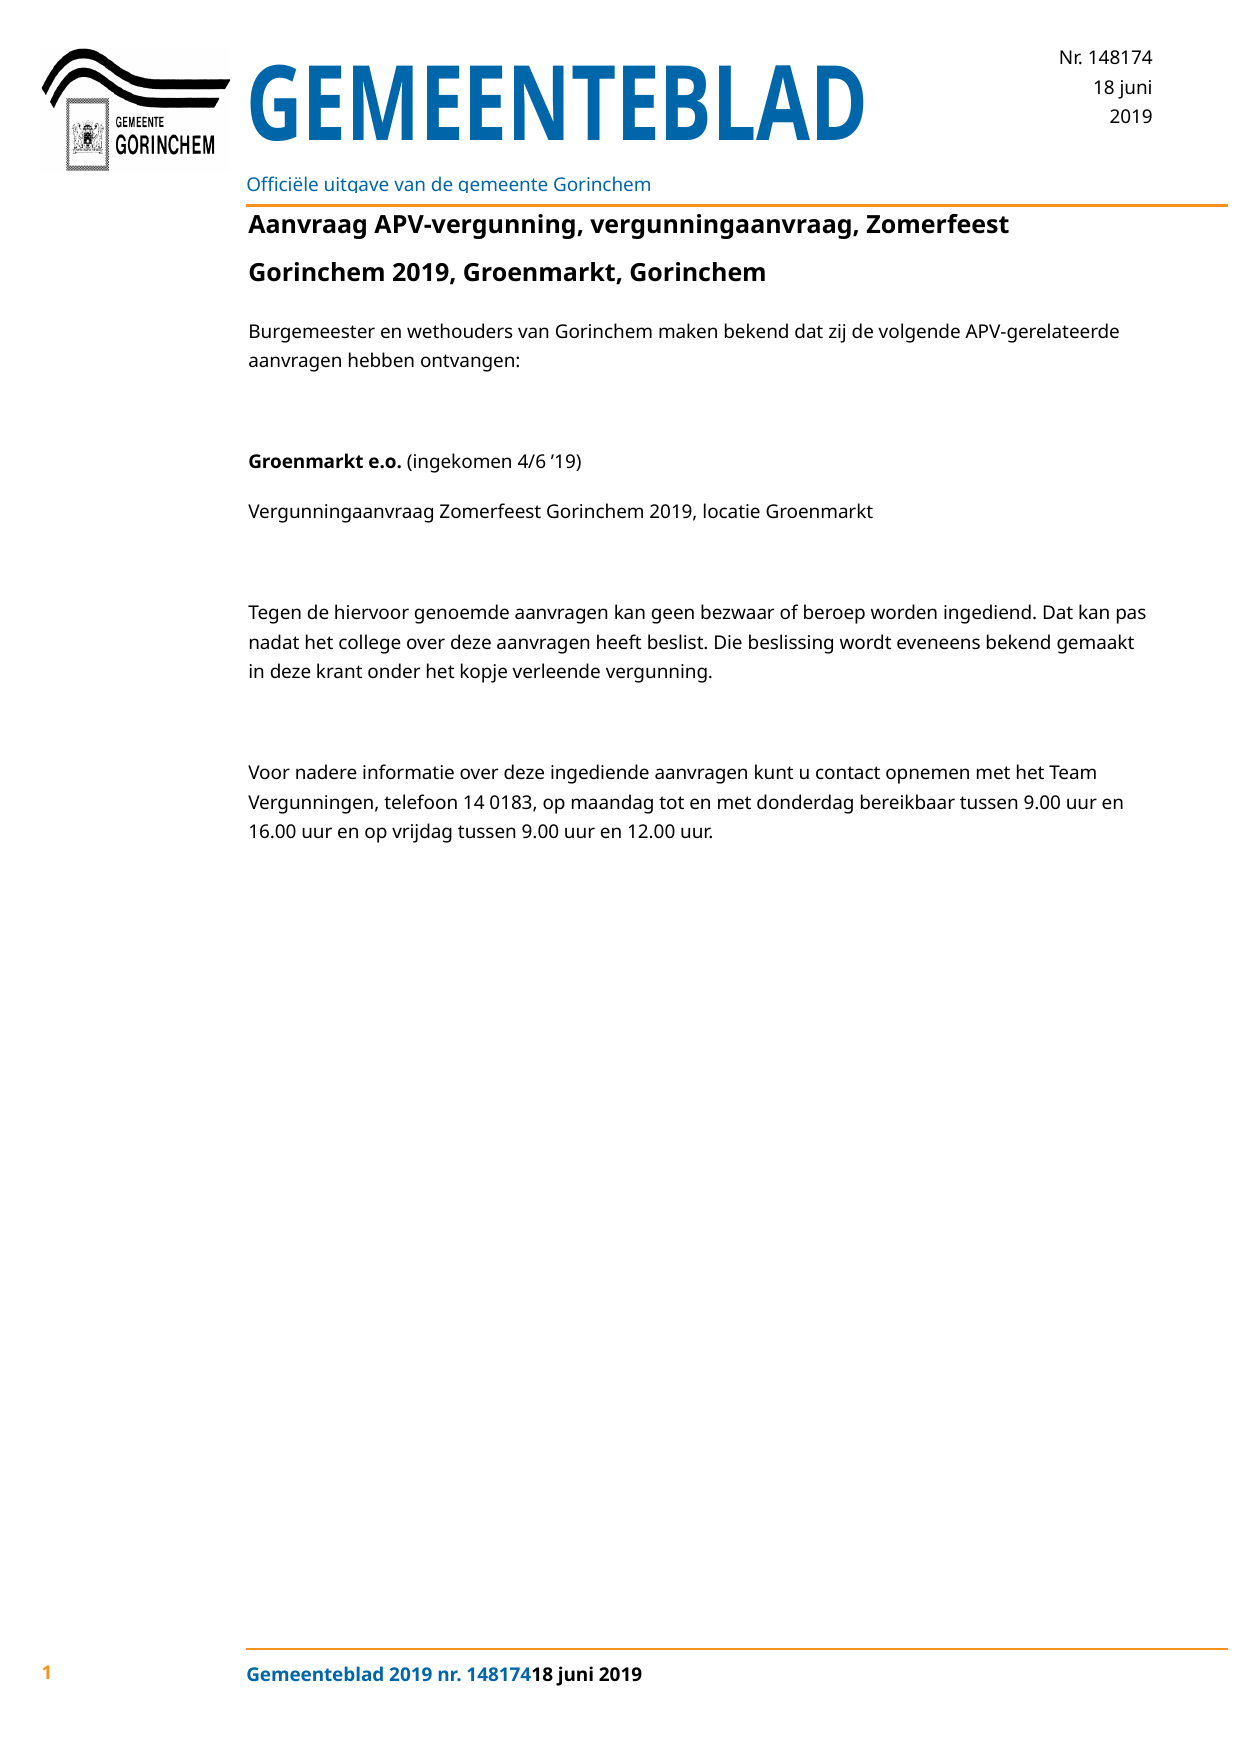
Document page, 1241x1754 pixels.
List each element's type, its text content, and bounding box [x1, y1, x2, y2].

text Groenmarkt e.o. (ingekomen 4/6 ’19) [248, 448, 1152, 474]
text Aanvraag APV-vergunning, vergunningaanvraag, Zomerfeest Gorinchem 2019, Groenmarkt, Gorinchem [248, 207, 1152, 288]
text Burgemeester en wethouders van Gorinchem maken bekend dat zij de volgende APV-gerelateerde aanvragen hebben ontvangen: [248, 318, 1152, 373]
text Voor nadere informatie over deze ingediende aanvragen kunt u contact opnemen met het Team Vergunningen, telefoon 14 0183, op maandag tot en met donderdag bereikbaar tussen 9.00 uur en 16.00 uur en op vrijdag tussen 9.00 uur en 12.00 uur. [248, 759, 1152, 844]
text Vergunningaanvraag Zomerfeest Gorinchem 2019, locatie Groenmarkt [248, 499, 1152, 524]
text Tegen de hiervoor genoemde aanvragen kan geen bezwaar of beroep worden ingediend. Dat kan pas nadat het college over deze aanvragen heeft beslist. Die beslissing wordt eveneens bekend gemaakt in deze krant onder het kopje verleende vergunning. [248, 599, 1152, 684]
picture [41, 47, 231, 172]
